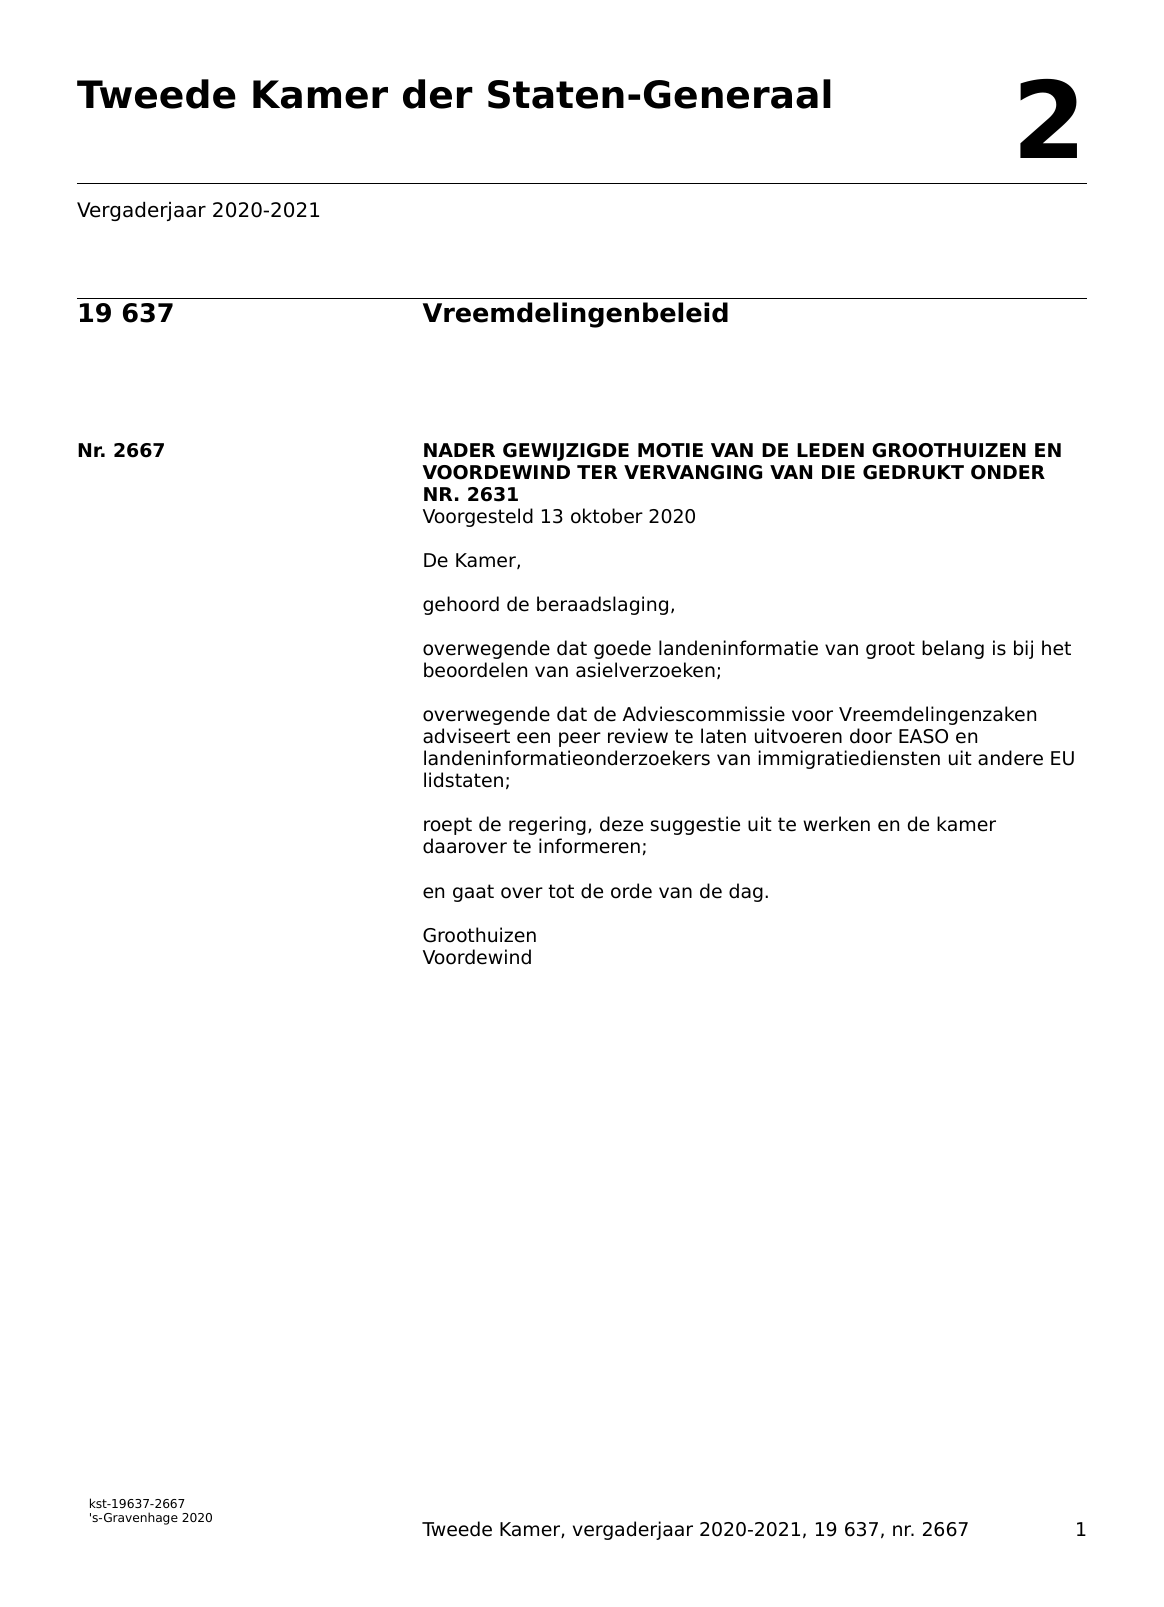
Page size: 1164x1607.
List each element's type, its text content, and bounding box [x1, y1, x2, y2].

text 's-Gravenhage 2020 [88, 1511, 323, 1525]
text en gaat over tot de orde van de dag. [422, 881, 1087, 902]
text overwegende dat de Adviescommissie voor Vreemdelingenzaken adviseert een peer review te laten uitvoeren door EASO en landeninformatieonderzoekers van immigratiediensten uit andere EU lidstaten; [422, 704, 1087, 792]
text Groothuizen [422, 925, 1087, 947]
text kst-19637-2667 [88, 1497, 323, 1511]
text overwegende dat goede landeninformatie van groot belang is bij het beoordelen van asielverzoeken; [422, 638, 1087, 682]
text Voorgesteld 13 oktober 2020 [422, 506, 1087, 528]
subtitle Nr. 2667 NADER GEWIJZIGDE MOTIE VAN DE LEDEN GROOTHUIZEN EN VOORDEWIND TER VERVANGING VAN DIE GEDRUKT ONDER NR. 2631 [77, 440, 1087, 506]
table_header Tweede Kamer der Staten-Generaal [77, 59, 886, 183]
subtitle 19 637 Vreemdelingenbeleid [77, 299, 1087, 329]
table_header 2 [886, 59, 1087, 183]
text Voordewind [422, 947, 1087, 969]
text De Kamer, [422, 550, 1087, 572]
table_cell Vergaderjaar 2020-2021 [77, 184, 1087, 298]
text gehoord de beraadslaging, [422, 594, 1087, 616]
text roept de regering, deze suggestie uit te werken en de kamer daarover te informeren; [422, 814, 1087, 858]
